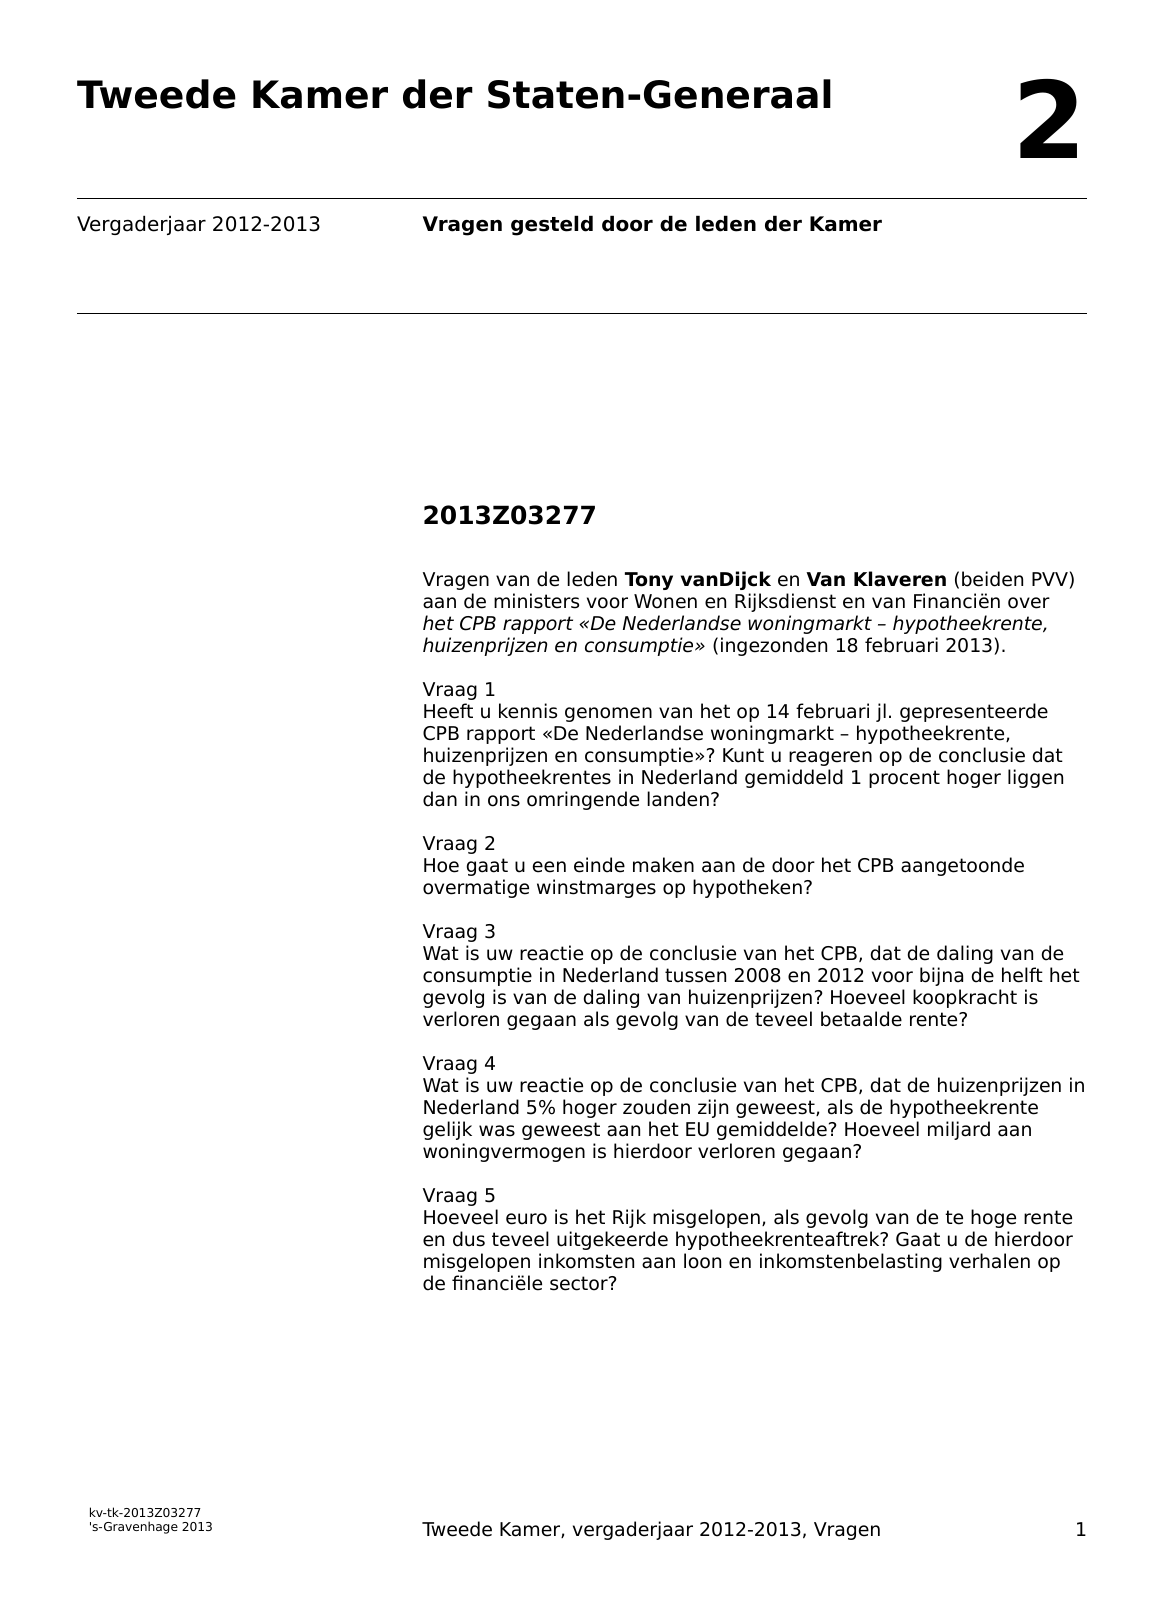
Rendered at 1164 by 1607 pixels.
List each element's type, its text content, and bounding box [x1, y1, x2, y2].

table_cell Vergaderjaar 2012-2013 [77, 199, 422, 313]
text 2013Z03277 [422, 501, 1087, 531]
text Vragen van de leden Tony vanDijck en Van Klaveren (beiden PVV) aan de ministers voor Wonen en Rijksdienst en van Financiën over het CPB rapport «De Nederlandse woningmarkt – hypotheekrente, huizenprijzen en consumptie» (ingezonden 18 februari 2013). [422, 569, 1087, 657]
table_cell Vragen gesteld door de leden der Kamer [422, 199, 1087, 313]
text Vraag 2 [422, 833, 1087, 855]
text 's-Gravenhage 2013 [88, 1520, 323, 1534]
text Hoe gaat u een einde maken aan de door het CPB aangetoonde overmatige winstmarges op hypotheken? [422, 855, 1087, 899]
text Vraag 5 [422, 1185, 1087, 1207]
text Vraag 1 [422, 679, 1087, 701]
table_header Tweede Kamer der Staten-Generaal [77, 59, 886, 198]
table_header 2 [886, 59, 1087, 198]
text kv-tk-2013Z03277 [88, 1506, 323, 1520]
text Wat is uw reactie op de conclusie van het CPB, dat de daling van de consumptie in Nederland tussen 2008 en 2012 voor bijna de helft het gevolg is van de daling van huizenprijzen? Hoeveel koopkracht is verloren gegaan als gevolg van de teveel betaalde rente? [422, 943, 1087, 1031]
text Heeft u kennis genomen van het op 14 februari jl. gepresenteerde CPB rapport «De Nederlandse woningmarkt – hypotheekrente, huizenprijzen en consumptie»? Kunt u reageren op de conclusie dat de hypotheekrentes in Nederland gemiddeld 1 procent hoger liggen dan in ons omringende landen? [422, 701, 1087, 811]
text Vraag 4 [422, 1053, 1087, 1075]
text Vraag 3 [422, 921, 1087, 943]
text Wat is uw reactie op de conclusie van het CPB, dat de huizenprijzen in Nederland 5% hoger zouden zijn geweest, als de hypotheekrente gelijk was geweest aan het EU gemiddelde? Hoeveel miljard aan woningvermogen is hierdoor verloren gegaan? [422, 1075, 1087, 1163]
text Hoeveel euro is het Rijk misgelopen, als gevolg van de te hoge rente en dus teveel uitgekeerde hypotheekrenteaftrek? Gaat u de hierdoor misgelopen inkomsten aan loon en inkomstenbelasting verhalen op de financiële sector? [422, 1207, 1087, 1295]
